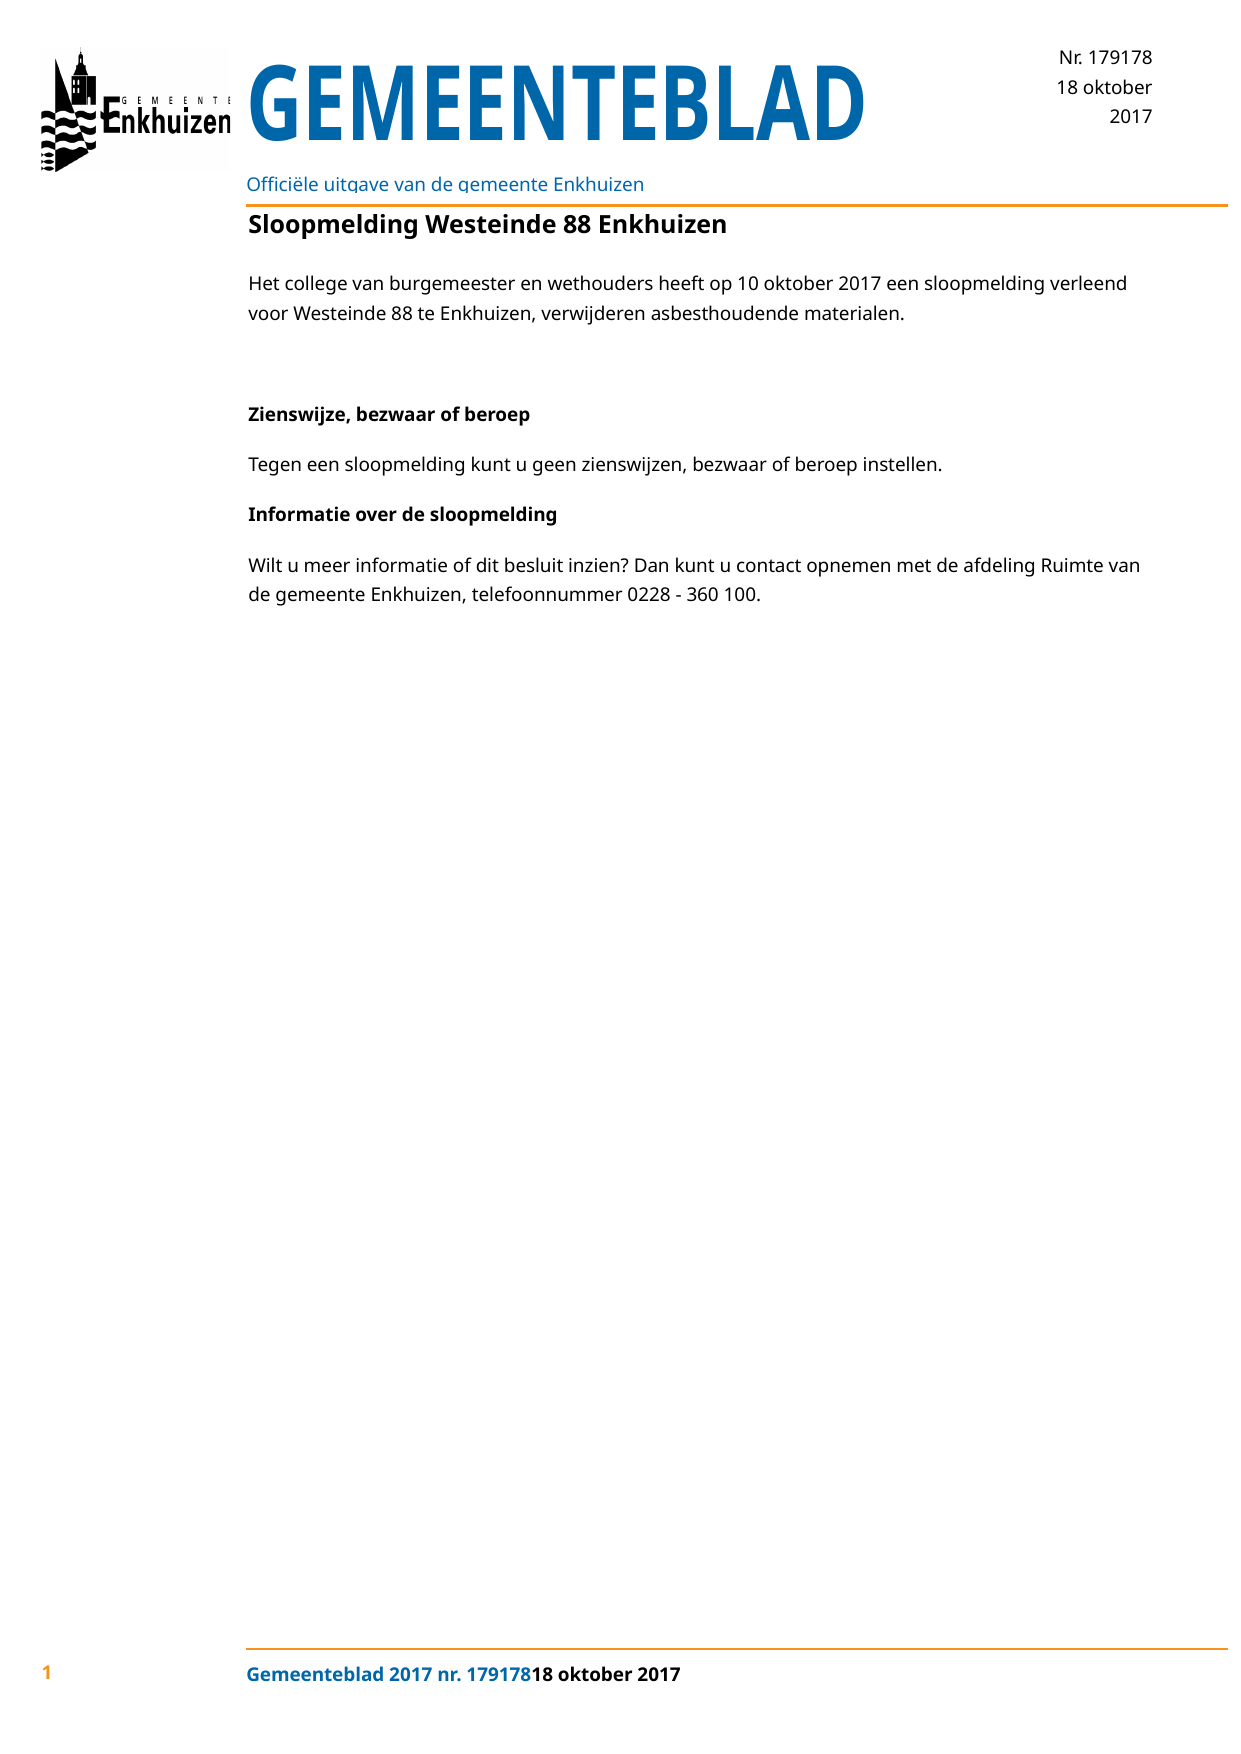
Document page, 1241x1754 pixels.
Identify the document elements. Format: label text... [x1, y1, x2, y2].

text Het college van burgemeester en wethouders heeft op 10 oktober 2017 een sloopmelding verleend voor Westeinde 88 te Enkhuizen, verwijderen asbesthoudende materialen. [248, 270, 1152, 326]
text Sloopmelding Westeinde 88 Enkhuizen [248, 207, 1152, 241]
picture [41, 47, 231, 172]
text Zienswijze, bezwaar of beroep [248, 401, 1152, 426]
text Tegen een sloopmelding kunt u geen zienswijzen, bezwaar of beroep instellen. [248, 451, 1152, 477]
text Wilt u meer informatie of dit besluit inzien? Dan kunt u contact opnemen met de afdeling Ruimte van de gemeente Enkhuizen, telefoonnummer 0228 - 360 100. [248, 552, 1152, 607]
text Informatie over de sloopmelding [248, 502, 1152, 527]
